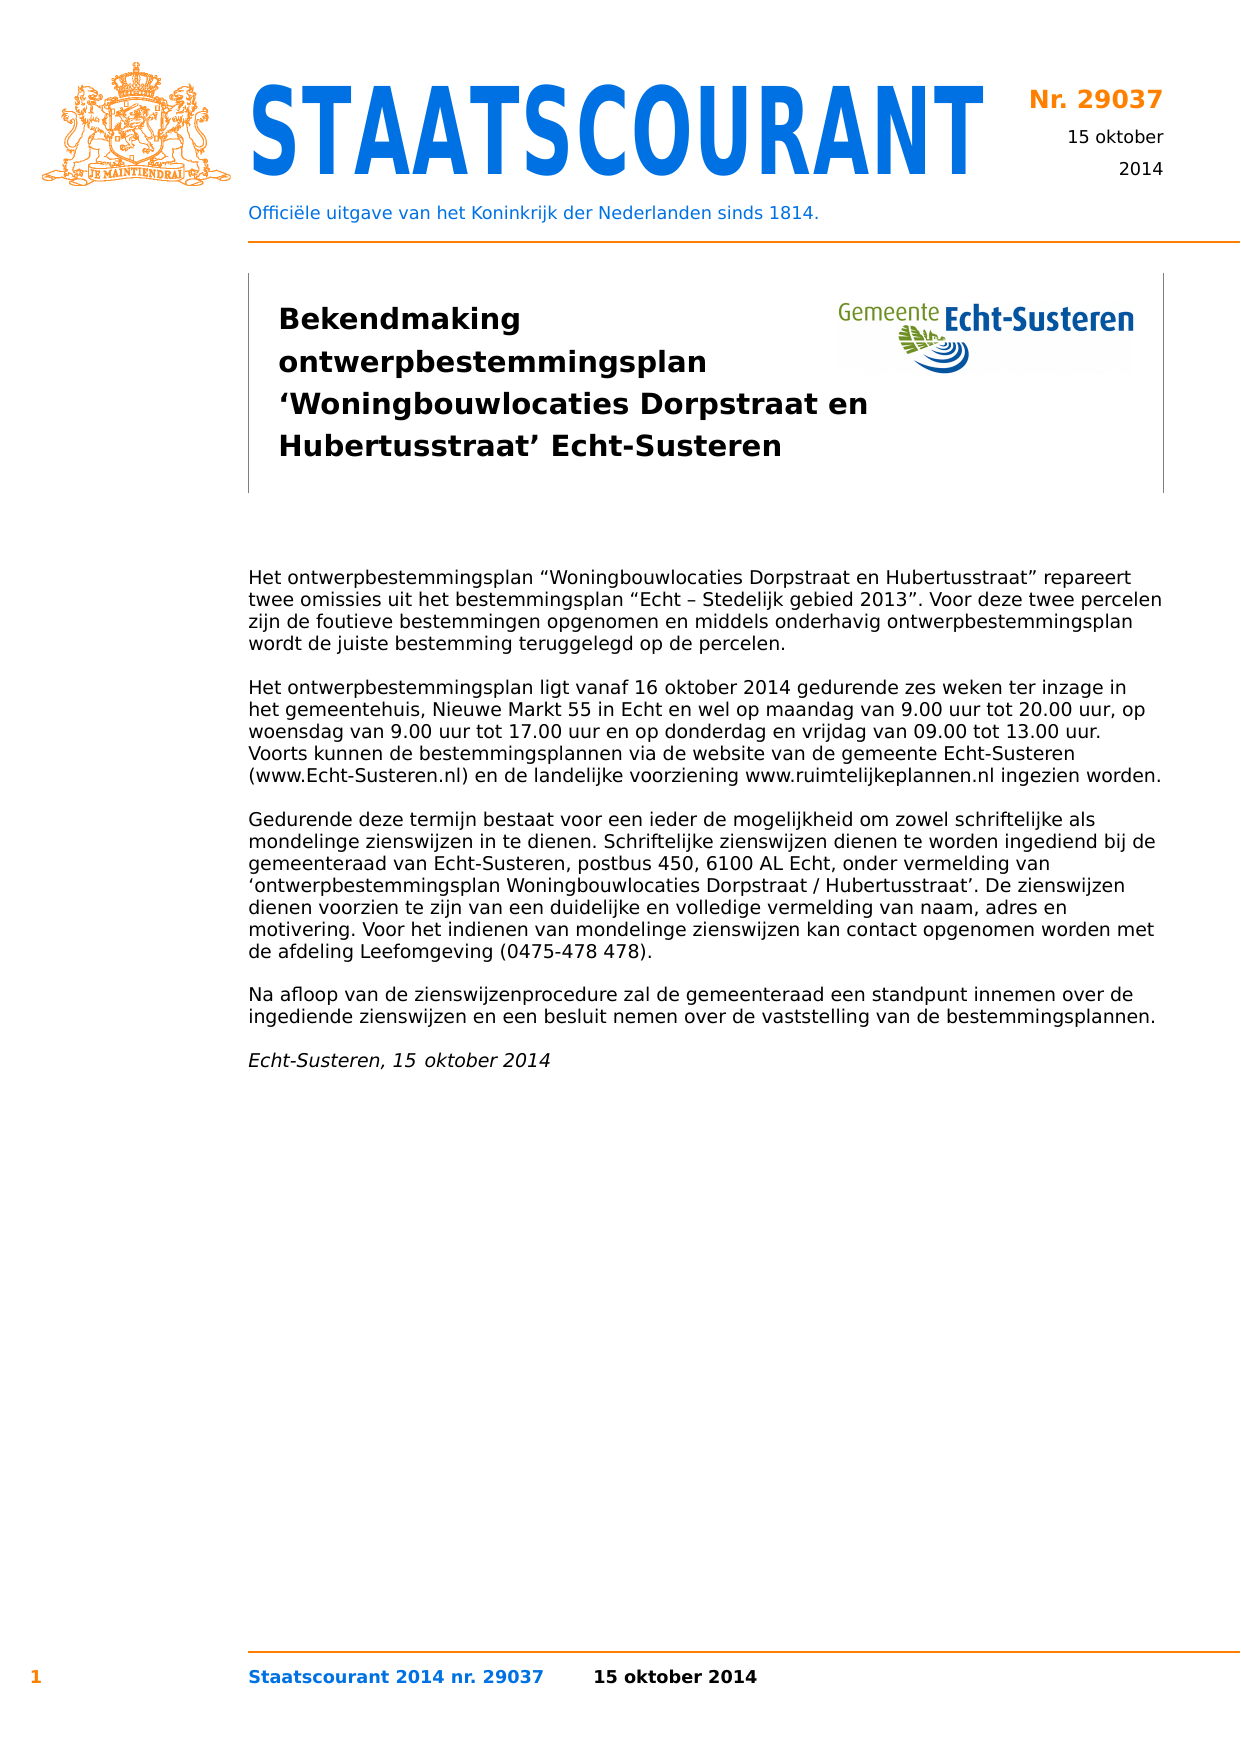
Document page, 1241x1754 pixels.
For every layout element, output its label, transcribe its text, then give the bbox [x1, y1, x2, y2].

text Echt-Susteren, 15 oktober 2014 [248, 1050, 1163, 1072]
table_cell 2014 [998, 153, 1240, 203]
table_header [25, 62, 248, 241]
picture [41, 62, 231, 186]
picture [838, 302, 1134, 374]
table_header Nr. 29037 [998, 62, 1240, 121]
text Het ontwerpbestemmingsplan “Woningbouwlocaties Dorpstraat en Hubertusstraat” repareert twee omissies uit het bestemmingsplan “Echt – Stedelijk gebied 2013”. Voor deze twee percelen zijn de foutieve bestemmingen opgenomen en middels onderhavig ontwerpbestemmingsplan wordt de juiste bestemming teruggelegd op de percelen. [248, 567, 1163, 655]
subtitle Bekendmaking ontwerpbestemmingsplan ‘Woningbouwlocaties Dorpstraat en Hubertusstraat’ Echt-Susteren [249, 273, 1163, 493]
table_cell 15 oktober [998, 121, 1240, 153]
table_cell Officiële uitgave van het Koninkrijk der Nederlanden sinds 1814. [248, 203, 1240, 241]
text Na afloop van de zienswijzenprocedure zal de gemeenteraad een standpunt innemen over de ingediende zienswijzen en een besluit nemen over de vaststelling van de bestemmingsplannen. [248, 984, 1163, 1028]
table_header STAATSCOURANT [248, 62, 998, 203]
text Het ontwerpbestemmingsplan ligt vanaf 16 oktober 2014 gedurende zes weken ter inzage in het gemeentehuis, Nieuwe Markt 55 in Echt en wel op maandag van 9.00 uur tot 20.00 uur, op woensdag van 9.00 uur tot 17.00 uur en op donderdag en vrijdag van 09.00 tot 13.00 uur. Voorts kunnen de bestemmingsplannen via de website van de gemeente Echt-Susteren (www.Echt-Susteren.nl) en de landelijke voorziening www.ruimtelijkeplannen.nl ingezien worden. [248, 677, 1163, 787]
text Gedurende deze termijn bestaat voor een ieder de mogelijkheid om zowel schriftelijke als mondelinge zienswijzen in te dienen. Schriftelijke zienswijzen dienen te worden ingediend bij de gemeenteraad van Echt-Susteren, postbus 450, 6100 AL Echt, onder vermelding van ‘ontwerpbestemmingsplan Woningbouwlocaties Dorpstraat / Hubertusstraat’. De zienswijzen dienen voorzien te zijn van een duidelijke en volledige vermelding van naam, adres en motivering. Voor het indienen van mondelinge zienswijzen kan contact opgenomen worden met de afdeling Leefomgeving (0475-478 478). [248, 809, 1163, 962]
